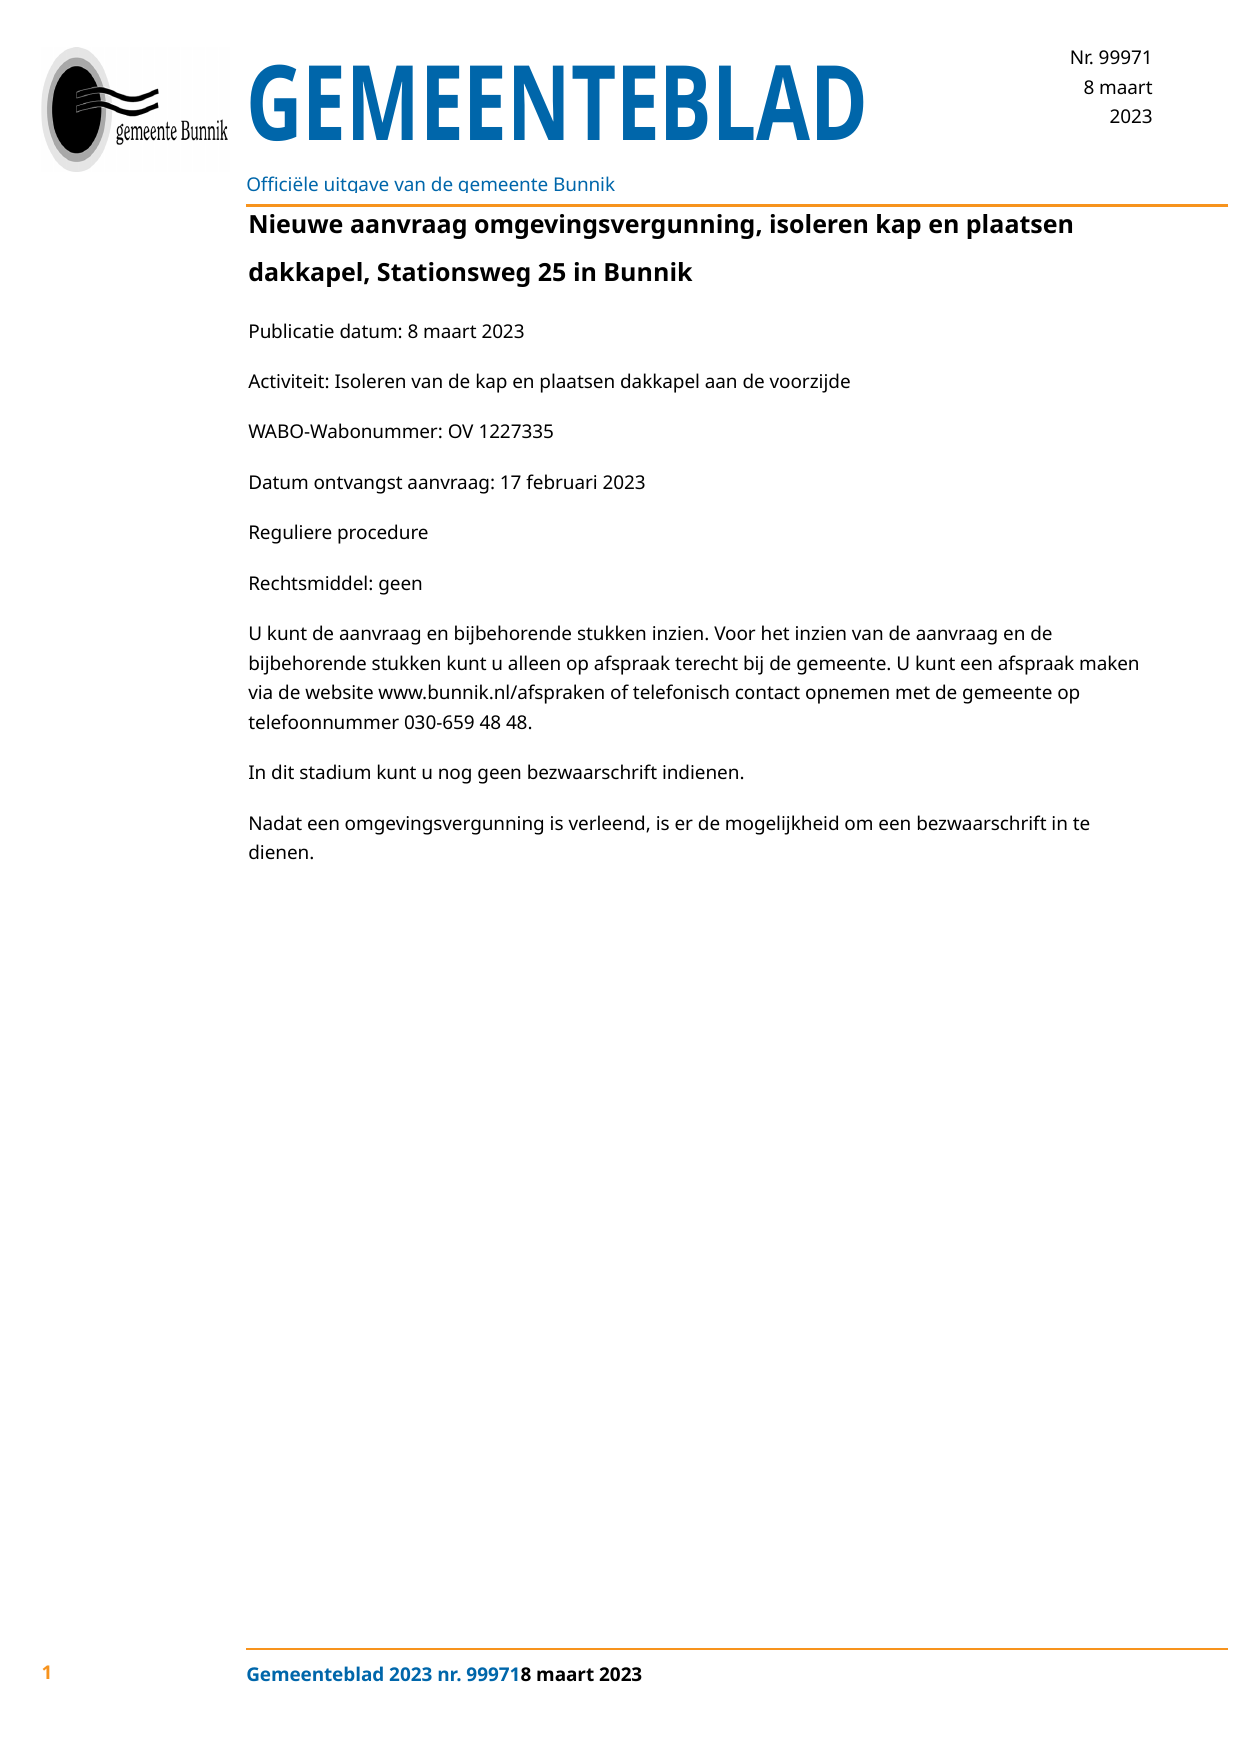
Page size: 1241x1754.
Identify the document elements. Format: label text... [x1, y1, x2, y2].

text Datum ontvangst aanvraag: 17 februari 2023 [248, 469, 1152, 495]
text In dit stadium kunt u nog geen bezwaarschrift indienen. [248, 759, 1152, 785]
text Publicatie datum: 8 maart 2023 [248, 318, 1152, 344]
text Nadat een omgevingsvergunning is verleend, is er de mogelijkheid om een bezwaarschrift in te dienen. [248, 810, 1152, 865]
text Reguliere procedure [248, 519, 1152, 545]
text U kunt de aanvraag en bijbehorende stukken inzien. Voor het inzien van de aanvraag en de bijbehorende stukken kunt u alleen op afspraak terecht bij de gemeente. U kunt een afspraak maken via de website www.bunnik.nl/afspraken of telefonisch contact opnemen met de gemeente op telefoonnummer 030-659 48 48. [248, 620, 1152, 735]
picture [41, 47, 231, 172]
text Activiteit: Isoleren van de kap en plaatsen dakkapel aan de voorzijde [248, 368, 1152, 394]
text Rechtsmiddel: geen [248, 570, 1152, 596]
text WABO-Wabonummer: OV 1227335 [248, 419, 1152, 444]
text Nieuwe aanvraag omgevingsvergunning, isoleren kap en plaatsen dakkapel, Stationsweg 25 in Bunnik [248, 207, 1152, 288]
